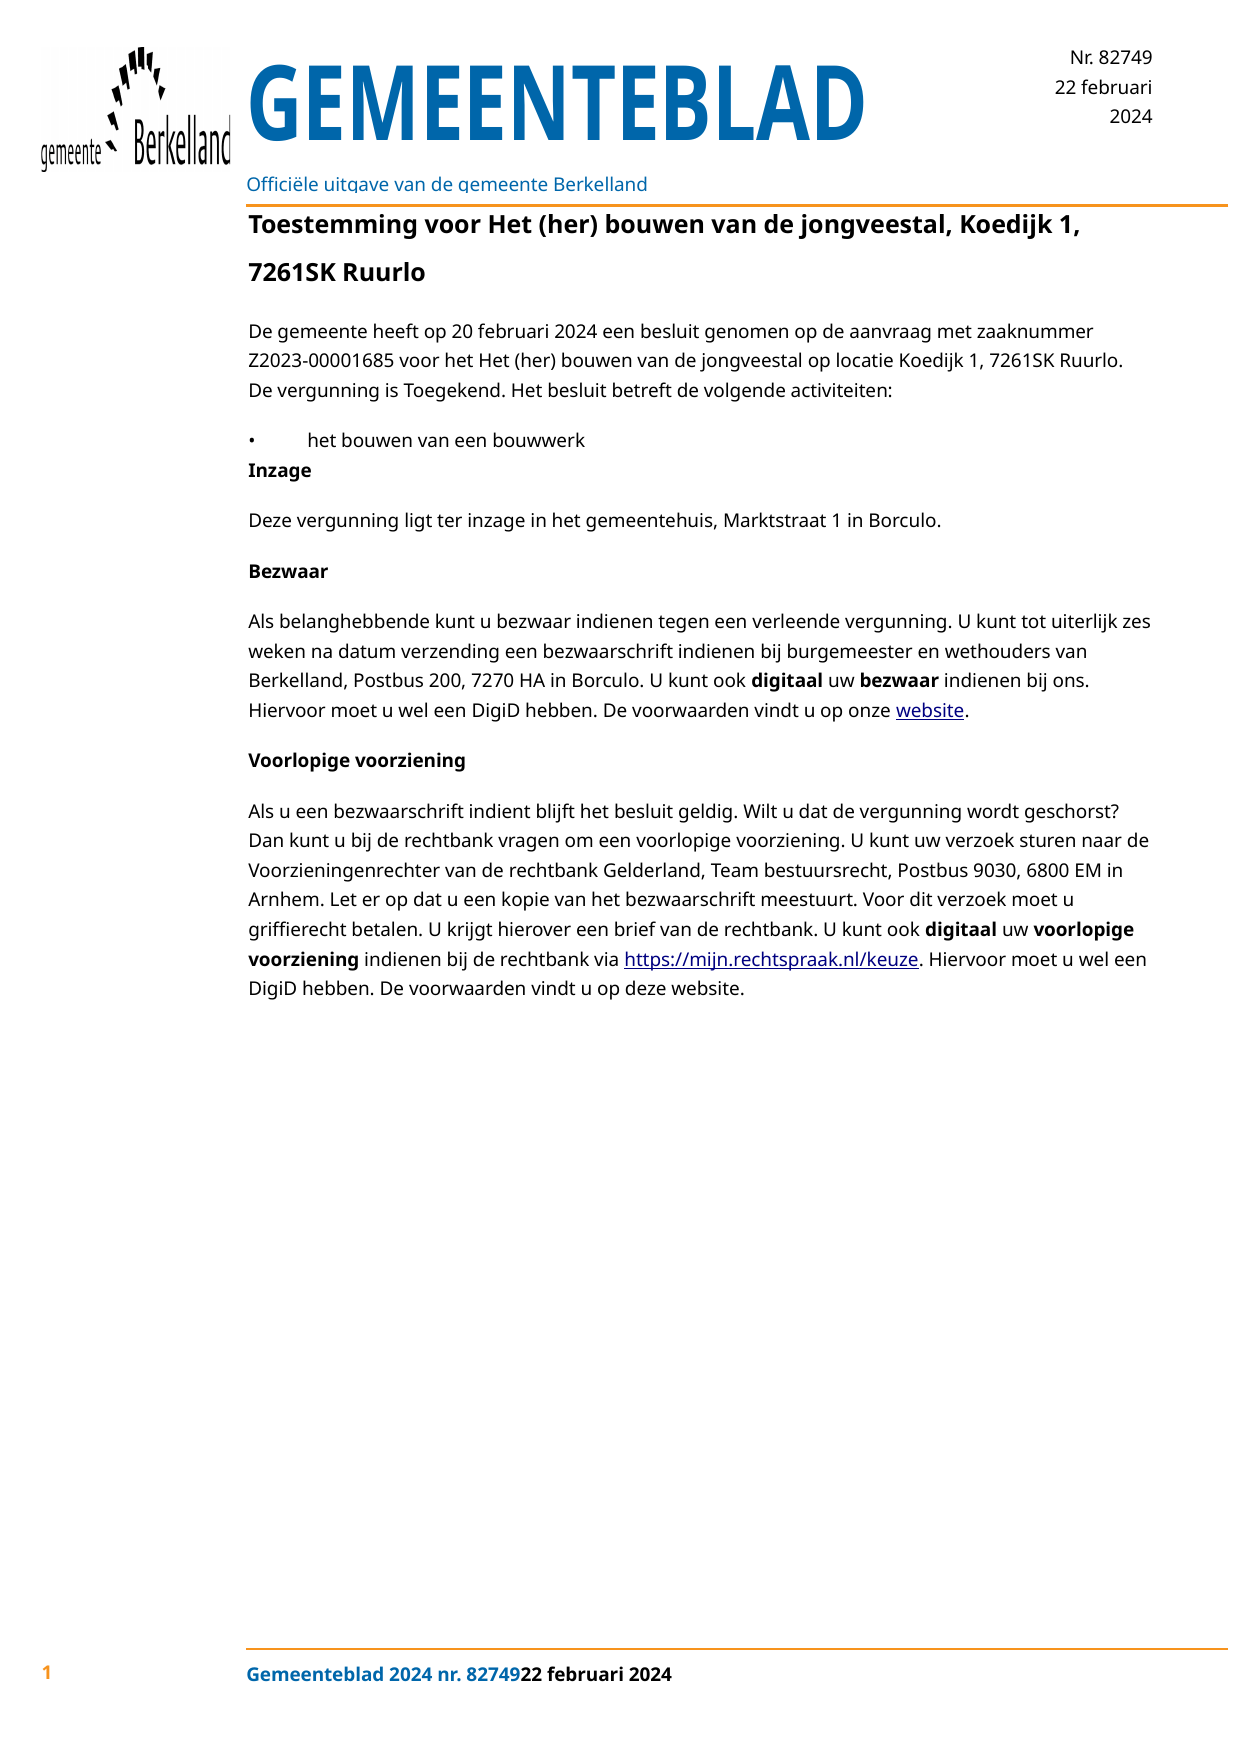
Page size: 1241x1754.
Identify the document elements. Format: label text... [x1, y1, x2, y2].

text Toestemming voor Het (her) bouwen van de jongveestal, Koedijk 1, 7261SK Ruurlo [248, 207, 1152, 288]
text Inzage [248, 457, 1152, 483]
list het bouwen van een bouwwerk [248, 427, 1152, 453]
text De gemeente heeft op 20 februari 2024 een besluit genomen op de aanvraag met zaaknummer Z2023-00001685 voor het Het (her) bouwen van de jongveestal op locatie Koedijk 1, 7261SK Ruurlo. De vergunning is Toegekend. Het besluit betreft de volgende activiteiten: [248, 318, 1152, 403]
text Bezwaar [248, 558, 1152, 584]
text Voorlopige voorziening [248, 747, 1152, 773]
text Als belanghebbende kunt u bezwaar indienen tegen een verleende vergunning. U kunt tot uiterlijk zes weken na datum verzending een bezwaarschrift indienen bij burgemeester en wethouders van Berkelland, Postbus 200, 7270 HA in Borculo. U kunt ook digitaal uw bezwaar indienen bij ons. Hiervoor moet u wel een DigiD hebben. De voorwaarden vindt u op onze website. [248, 608, 1152, 723]
text Als u een bezwaarschrift indient blijft het besluit geldig. Wilt u dat de vergunning wordt geschorst? Dan kunt u bij de rechtbank vragen om een voorlopige voorziening. U kunt uw verzoek sturen naar de Voorzieningenrechter van de rechtbank Gelderland, Team bestuursrecht, Postbus 9030, 6800 EM in Arnhem. Let er op dat u een kopie van het bezwaarschrift meestuurt. Voor dit verzoek moet u griffierecht betalen. U krijgt hierover een brief van de rechtbank. U kunt ook digitaal uw voorlopige voorziening indienen bij de rechtbank via https://mijn.rechtspraak.nl/keuze. Hiervoor moet u wel een DigiD hebben. De voorwaarden vindt u op deze website. [248, 798, 1152, 1001]
text Deze vergunning ligt ter inzage in het gemeentehuis, Marktstraat 1 in Borculo. [248, 507, 1152, 533]
picture [41, 47, 231, 172]
